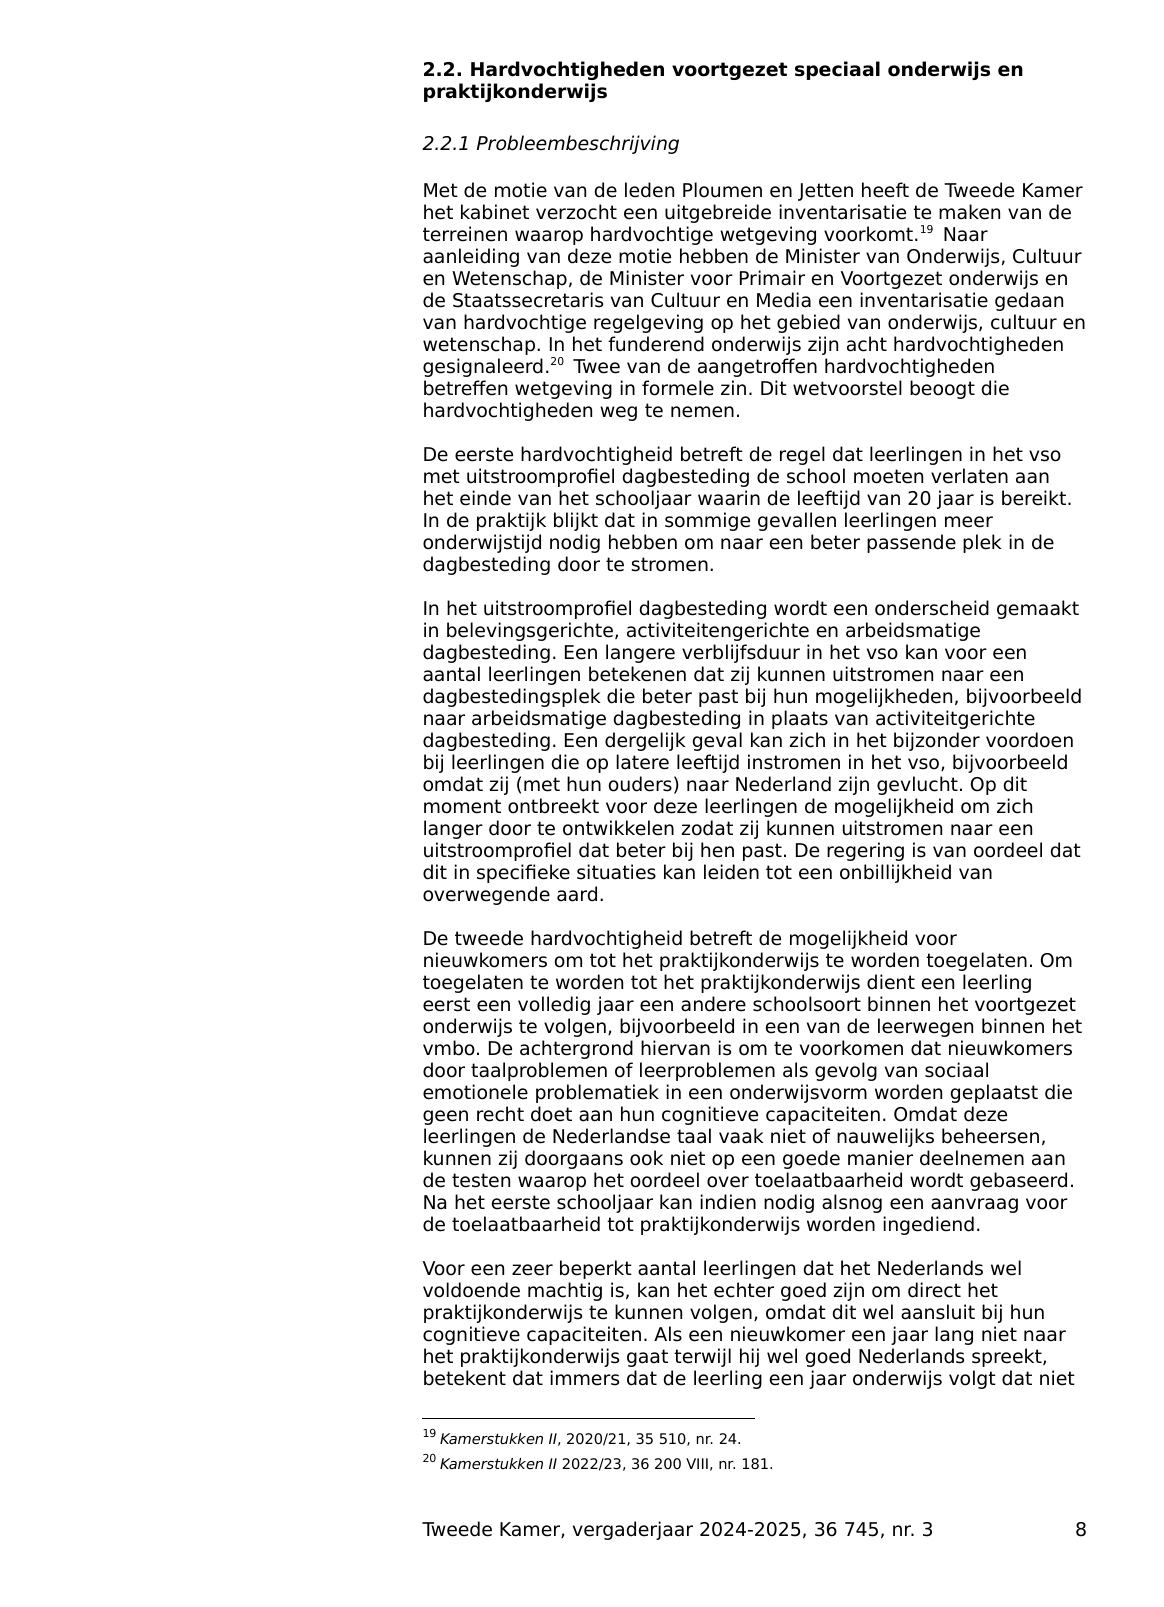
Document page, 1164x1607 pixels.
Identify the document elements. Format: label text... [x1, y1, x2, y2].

text Kamerstukken II 2022/23, 36 200 VIII, nr. 181. [422, 1452, 1087, 1474]
text Met de motie van de leden Ploumen en Jetten heeft de Tweede Kamer het kabinet verzocht een uitgebreide inventarisatie te maken van de terreinen waarop hardvochtige wetgeving voorkomt. Naar aanleiding van deze motie hebben de Minister van Onderwijs, Cultuur en Wetenschap, de Minister voor Primair en Voortgezet onderwijs en de Staatssecretaris van Cultuur en Media een inventarisatie gedaan van hardvochtige regelgeving op het gebied van onderwijs, cultuur en wetenschap. In het funderend onderwijs zijn acht hardvochtigheden gesignaleerd. Twee van de aangetroffen hardvochtigheden betreffen wetgeving in formele zin. Dit wetvoorstel beoogt die hardvochtigheden weg te nemen. [422, 180, 1087, 422]
text In het uitstroomprofiel dagbesteding wordt een onderscheid gemaakt in belevingsgerichte, activiteitengerichte en arbeidsmatige dagbesteding. Een langere verblijfsduur in het vso kan voor een aantal leerlingen betekenen dat zij kunnen uitstromen naar een dagbestedingsplek die beter past bij hun mogelijkheden, bijvoorbeeld naar arbeidsmatige dagbesteding in plaats van activiteitgerichte dagbesteding. Een dergelijk geval kan zich in het bijzonder voordoen bij leerlingen die op latere leeftijd instromen in het vso, bijvoorbeeld omdat zij (met hun ouders) naar Nederland zijn gevlucht. Op dit moment ontbreekt voor deze leerlingen de mogelijkheid om zich langer door te ontwikkelen zodat zij kunnen uitstromen naar een uitstroomprofiel dat beter bij hen past. De regering is van oordeel dat dit in specifieke situaties kan leiden tot een onbillijkheid van overwegende aard. [422, 598, 1087, 906]
text Voor een zeer beperkt aantal leerlingen dat het Nederlands wel voldoende machtig is, kan het echter goed zijn om direct het praktijkonderwijs te kunnen volgen, omdat dit wel aansluit bij hun cognitieve capaciteiten. Als een nieuwkomer een jaar lang niet naar het praktijkonderwijs gaat terwijl hij wel goed Nederlands spreekt, betekent dat immers dat de leerling een jaar onderwijs volgt dat niet [422, 1258, 1087, 1390]
text De tweede hardvochtigheid betreft de mogelijkheid voor nieuwkomers om tot het praktijkonderwijs te worden toegelaten. Om toegelaten te worden tot het praktijkonderwijs dient een leerling eerst een volledig jaar een andere schoolsoort binnen het voortgezet onderwijs te volgen, bijvoorbeeld in een van de leerwegen binnen het vmbo. De achtergrond hiervan is om te voorkomen dat nieuwkomers door taalproblemen of leerproblemen als gevolg van sociaal emotionele problematiek in een onderwijsvorm worden geplaatst die geen recht doet aan hun cognitieve capaciteiten. Omdat deze leerlingen de Nederlandse taal vaak niet of nauwelijks beheersen, kunnen zij doorgaans ook niet op een goede manier deelnemen aan de testen waarop het oordeel over toelaatbaarheid wordt gebaseerd. Na het eerste schooljaar kan indien nodig alsnog een aanvraag voor de toelaatbaarheid tot praktijkonderwijs worden ingediend. [422, 928, 1087, 1236]
text Kamerstukken II, 2020/21, 35 510, nr. 24. [422, 1427, 1087, 1449]
subtitle 2.2. Hardvochtigheden voortgezet speciaal onderwijs en praktijkonderwijs [422, 59, 1087, 103]
text De eerste hardvochtigheid betreft de regel dat leerlingen in het vso met uitstroomprofiel dagbesteding de school moeten verlaten aan het einde van het schooljaar waarin de leeftijd van 20 jaar is bereikt. In de praktijk blijkt dat in sommige gevallen leerlingen meer onderwijstijd nodig hebben om naar een beter passende plek in de dagbesteding door te stromen. [422, 444, 1087, 576]
subtitle 2.2.1 Probleembeschrijving [422, 133, 1087, 155]
